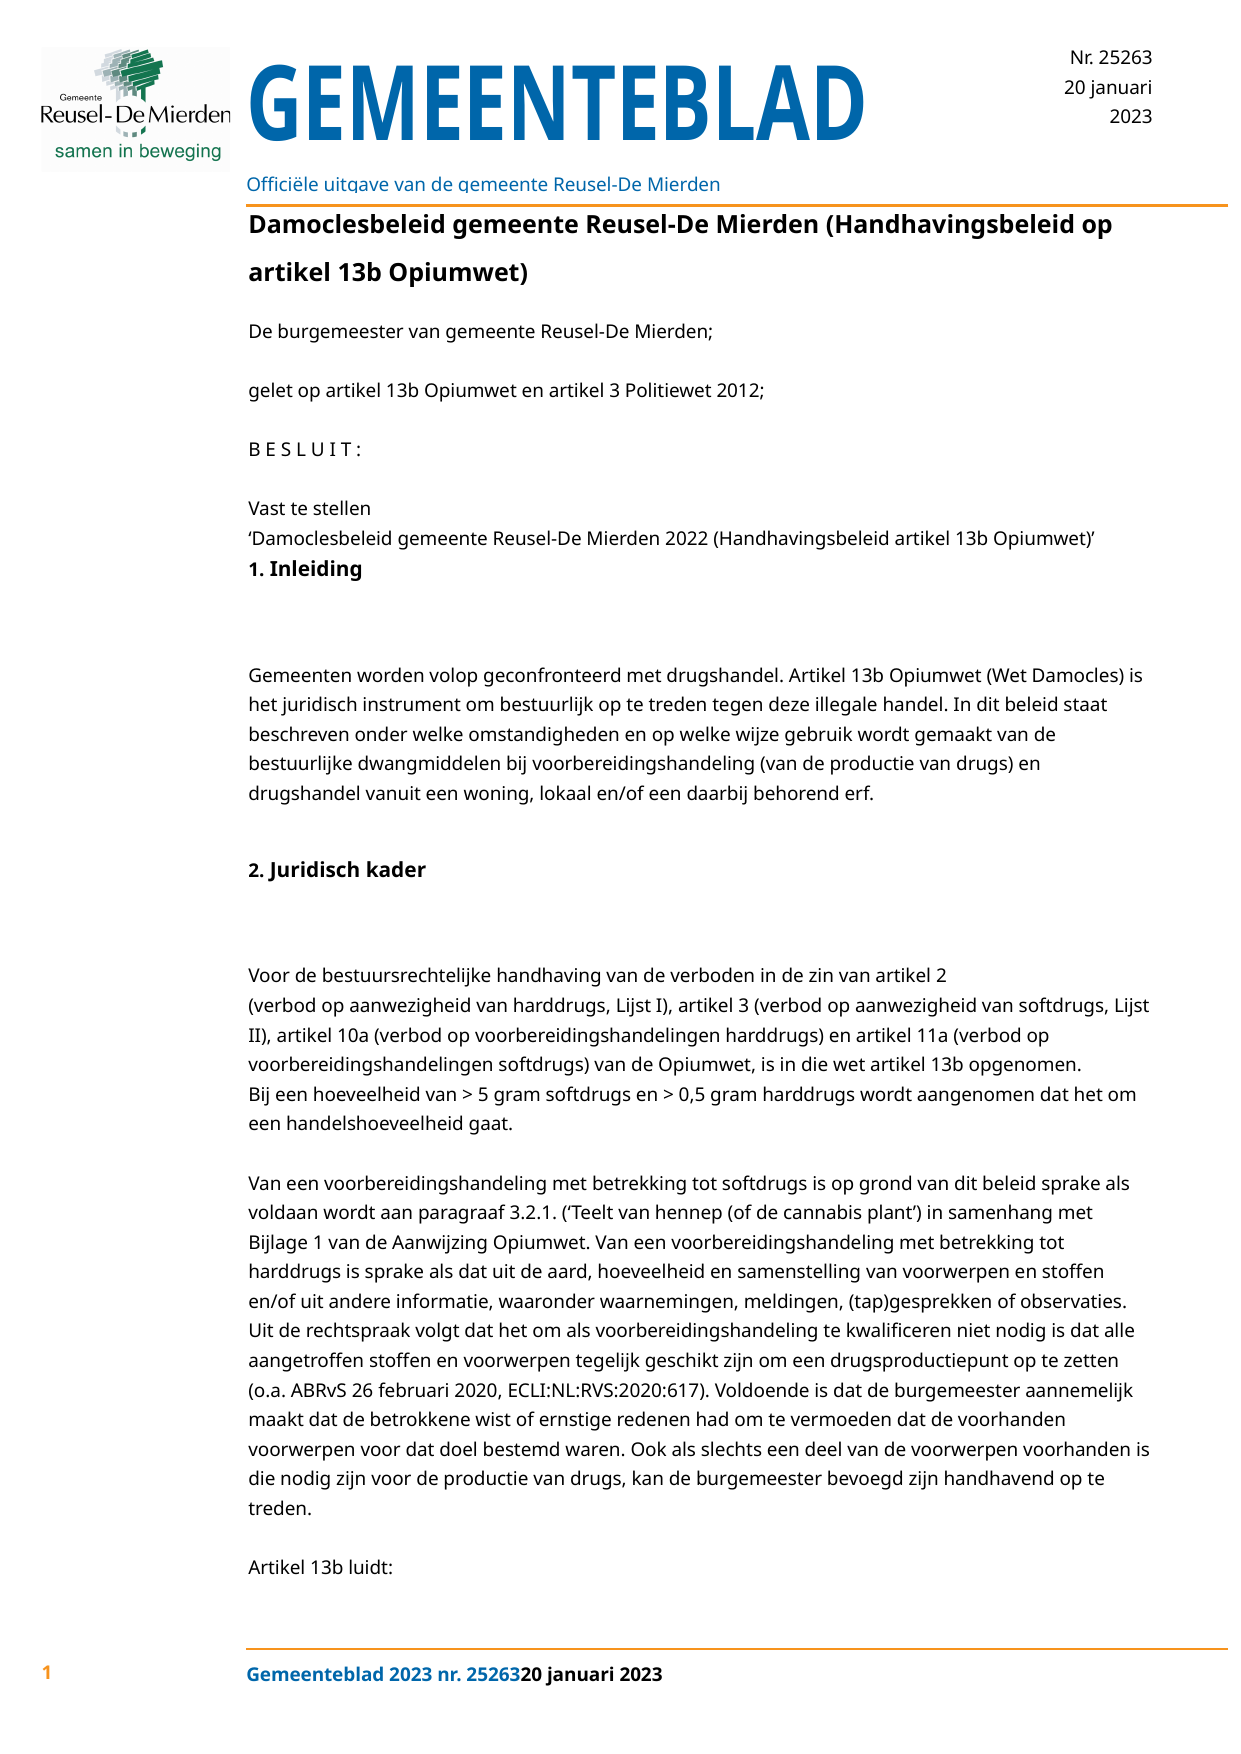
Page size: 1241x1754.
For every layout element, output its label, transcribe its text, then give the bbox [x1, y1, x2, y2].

text (verbod op aanwezigheid van harddrugs, Lijst I), artikel 3 (verbod op aanwezigheid van softdrugs, Lijst II), artikel 10a (verbod op voorbereidingshandelingen harddrugs) en artikel 11a (verbod op voorbereidingshandelingen softdrugs) van de Opiumwet, is in die wet artikel 13b opgenomen. [248, 992, 1152, 1077]
text B E S L U I T : [248, 436, 1152, 462]
text Vast te stellen [248, 495, 1152, 521]
text De burgemeester van gemeente Reusel-De Mierden; [248, 318, 1152, 344]
text Damoclesbeleid gemeente Reusel-De Mierden (Handhavingsbeleid op artikel 13b Opiumwet) [248, 207, 1152, 288]
text Gemeenten worden volop geconfronteerd met drugshandel. Artikel 13b Opiumwet (Wet Damocles) is het juridisch instrument om bestuurlijk op te treden tegen deze illegale handel. In dit beleid staat beschreven onder welke omstandigheden en op welke wijze gebruik wordt gemaakt van de bestuurlijke dwangmiddelen bij voorbereidingshandeling (van de productie van drugs) en drugshandel vanuit een woning, lokaal en/of een daarbij behorend erf. [248, 662, 1152, 806]
text Artikel 13b luidt: [248, 1554, 1152, 1580]
text 2. Juridisch kader [248, 855, 1152, 884]
text Bij een hoeveelheid van > 5 gram softdrugs en > 0,5 gram harddrugs wordt aangenomen dat het om een handelshoeveelheid gaat. [248, 1081, 1152, 1136]
text ‘Damoclesbeleid gemeente Reusel-De Mierden 2022 (Handhavingsbeleid artikel 13b Opiumwet)’ [248, 525, 1152, 551]
text Van een voorbereidingshandeling met betrekking tot softdrugs is op grond van dit beleid sprake als voldaan wordt aan paragraaf 3.2.1. (‘Teelt van hennep (of de cannabis plant’) in samenhang met Bijlage 1 van de Aanwijzing Opiumwet. Van een voorbereidingshandeling met betrekking tot harddrugs is sprake als dat uit de aard, hoeveelheid en samenstelling van voorwerpen en stoffen en/of uit andere informatie, waaronder waarnemingen, meldingen, (tap)gesprekken of observaties. Uit de rechtspraak volgt dat het om als voorbereidingshandeling te kwalificeren niet nodig is dat alle aangetroffen stoffen en voorwerpen tegelijk geschikt zijn om een drugsproductiepunt op te zetten (o.a. ABRvS 26 februari 2020, ECLI:NL:RVS:2020:617). Voldoende is dat de burgemeester aannemelijk maakt dat de betrokkene wist of ernstige redenen had om te vermoeden dat de voorhanden voorwerpen voor dat doel bestemd waren. Ook als slechts een deel van de voorwerpen voorhanden is die nodig zijn voor de productie van drugs, kan de burgemeester bevoegd zijn handhavend op te treden. [248, 1170, 1152, 1521]
text gelet op artikel 13b Opiumwet en artikel 3 Politiewet 2012; [248, 377, 1152, 403]
text 1. Inleiding [248, 554, 1152, 583]
text Voor de bestuursrechtelijke handhaving van de verboden in de zin van artikel 2 [248, 963, 1152, 988]
picture [41, 47, 231, 172]
